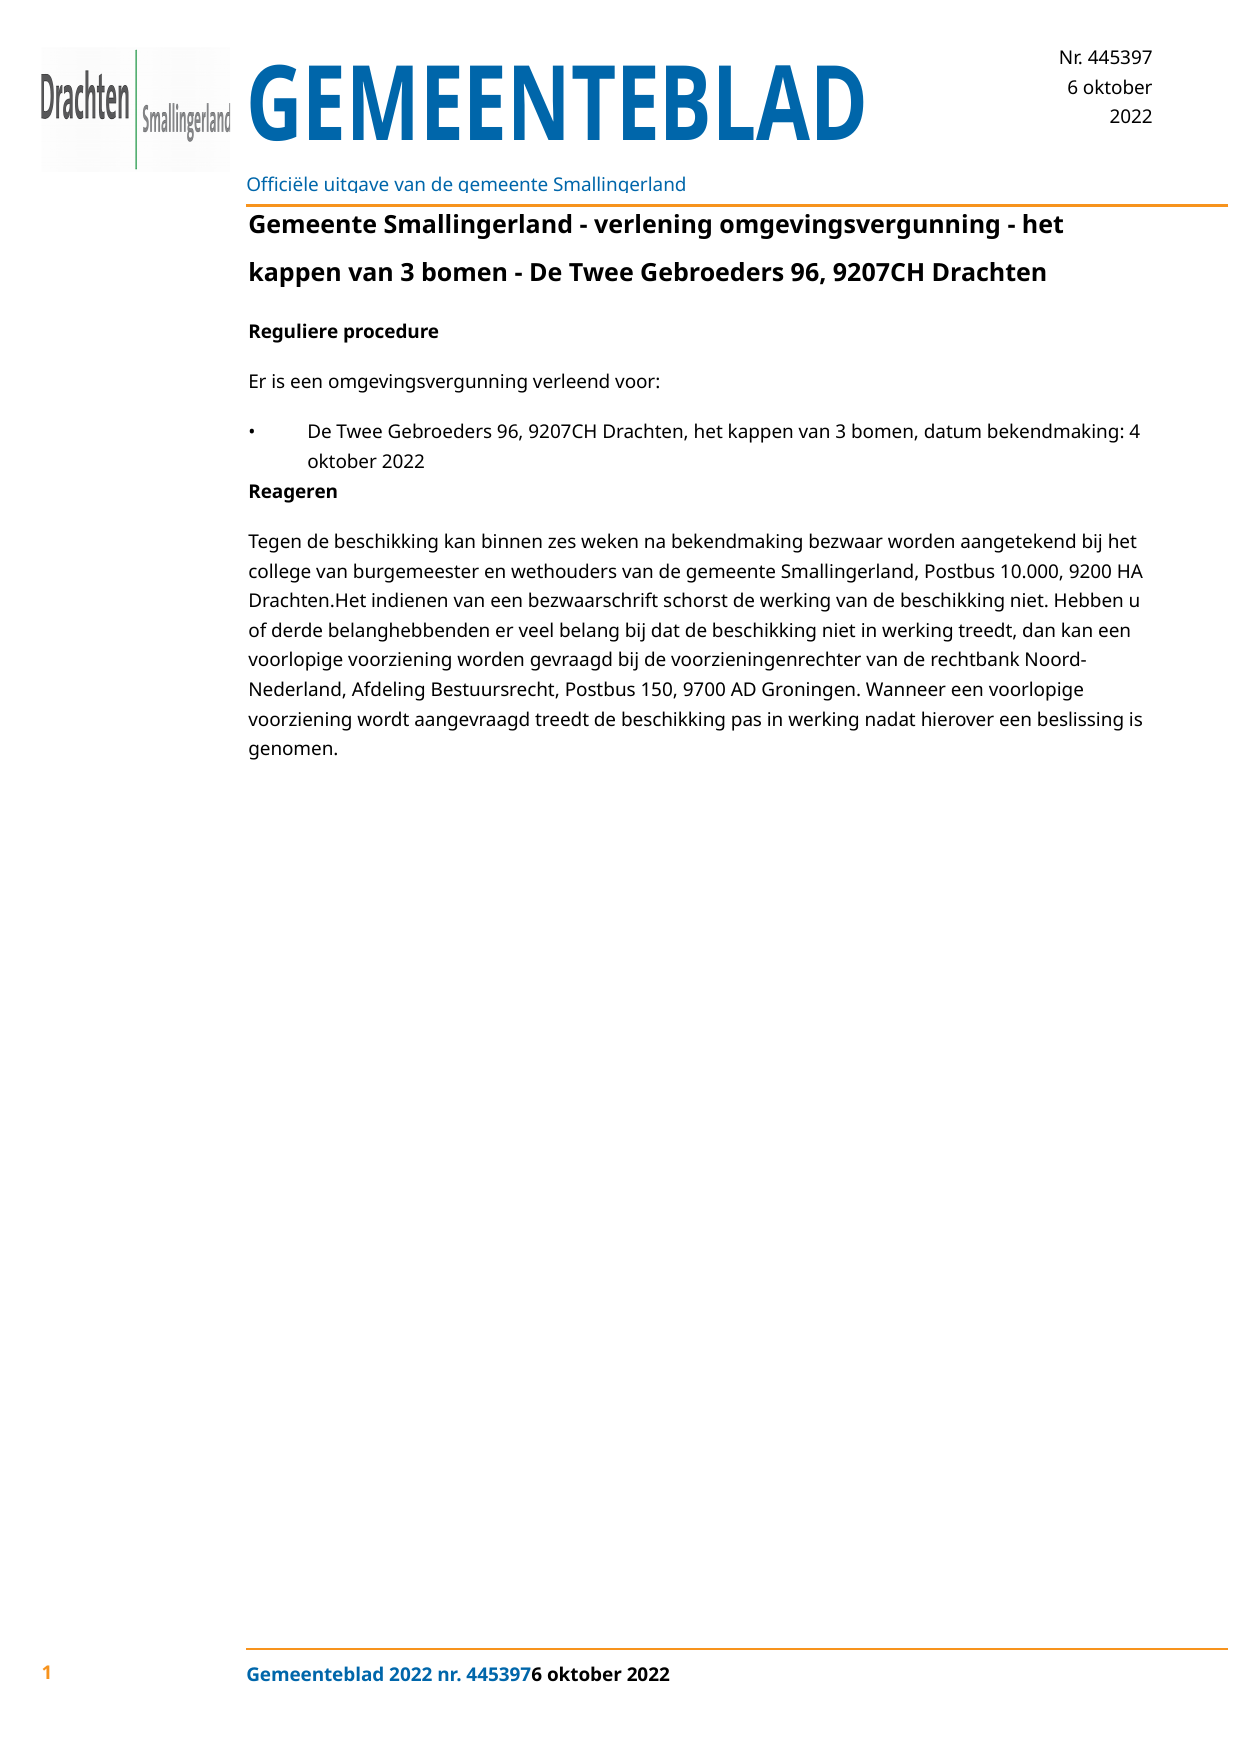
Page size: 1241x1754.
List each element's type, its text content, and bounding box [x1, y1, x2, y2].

text Tegen de beschikking kan binnen zes weken na bekendmaking bezwaar worden aangetekend bij het college van burgemeester en wethouders van de gemeente Smallingerland, Postbus 10.000, 9200 HA Drachten.Het indienen van een bezwaarschrift schorst de werking van de beschikking niet. Hebben u of derde belanghebbenden er veel belang bij dat de beschikking niet in werking treedt, dan kan een voorlopige voorziening worden gevraagd bij de voorzieningenrechter van de rechtbank Noord-Nederland, Afdeling Bestuursrecht, Postbus 150, 9700 AD Groningen. Wanneer een voorlopige voorziening wordt aangevraagd treedt de beschikking pas in werking nadat hierover een beslissing is genomen. [248, 528, 1152, 761]
text Reageren [248, 478, 1152, 504]
list De Twee Gebroeders 96, 9207CH Drachten, het kappen van 3 bomen, datum bekendmaking: 4 oktober 2022 [248, 419, 1152, 474]
text Reguliere procedure [248, 318, 1152, 344]
picture [41, 47, 231, 172]
text Er is een omgevingsvergunning verleend voor: [248, 368, 1152, 394]
text Gemeente Smallingerland - verlening omgevingsvergunning - het kappen van 3 bomen - De Twee Gebroeders 96, 9207CH Drachten [248, 207, 1152, 288]
